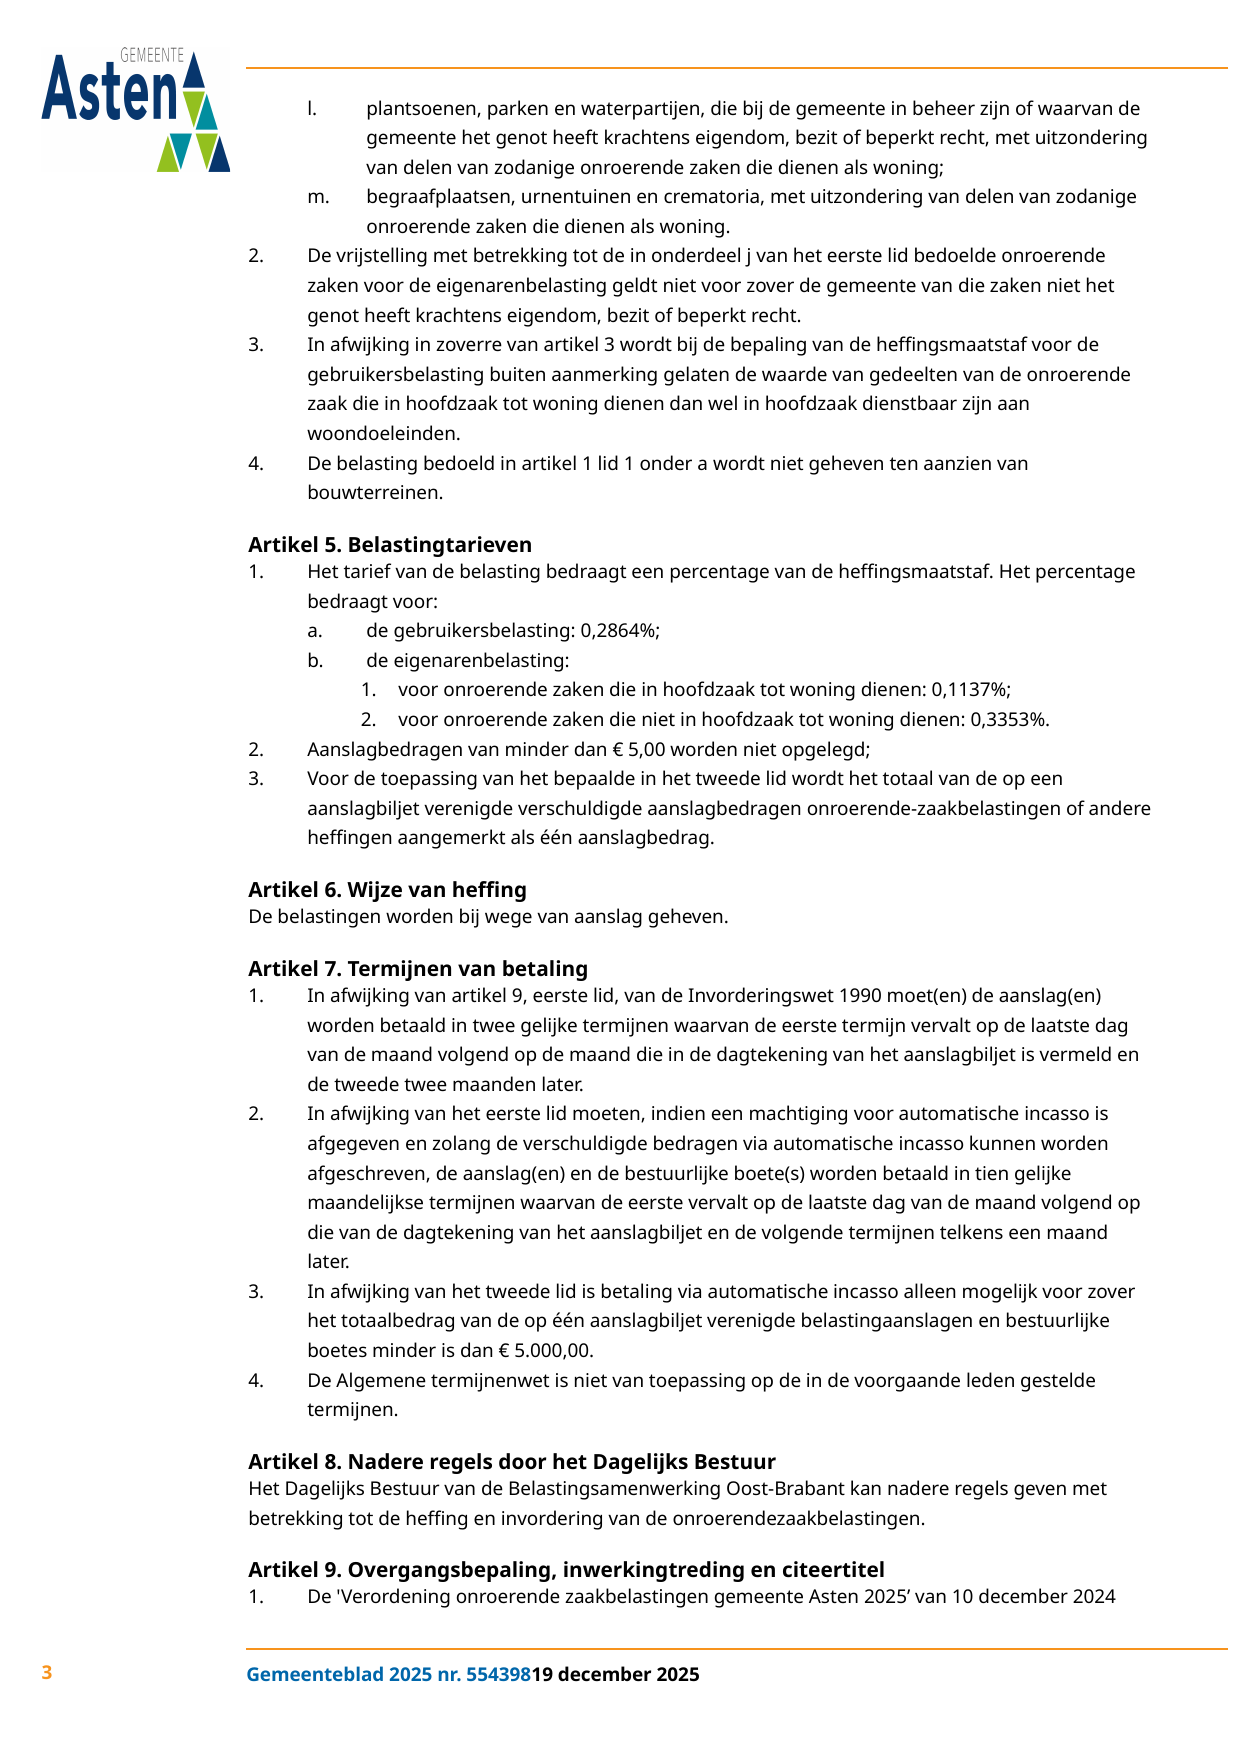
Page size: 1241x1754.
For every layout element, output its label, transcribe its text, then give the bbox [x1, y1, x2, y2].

list de eigenarenbelasting: [307, 647, 1152, 673]
list begraafplaatsen, urnentuinen en crematoria, met uitzondering van delen van zodanige onroerende zaken die dienen als woning. [307, 183, 1152, 239]
list In afwijking van het eerste lid moeten, indien een machtiging voor automatische incasso is afgegeven en zolang de verschuldigde bedragen via automatische incasso kunnen worden afgeschreven, de aanslag(en) en de bestuurlijke boete(s) worden betaald in tien gelijke maandelijkse termijnen waarvan de eerste vervalt op de laatste dag van de maand volgend op die van de dagtekening van het aanslagbiljet en de volgende termijnen telkens een maand later. [248, 1101, 1152, 1274]
text Artikel 9. Overgangsbepaling, inwerkingtreding en citeertitel [248, 1555, 1152, 1584]
list In afwijking in zoverre van artikel 3 wordt bij de bepaling van de heffingsmaatstaf voor de gebruikersbelasting buiten aanmerking gelaten de waarde van gedeelten van de onroerende zaak die in hoofdzaak tot woning dienen dan wel in hoofdzaak dienstbaar zijn aan woondoeleinden. [248, 331, 1152, 446]
text De belastingen worden bij wege van aanslag geheven. [248, 903, 1152, 929]
list Het tarief van de belasting bedraagt een percentage van de heffingsmaatstaf. Het percentage bedraagt voor: [248, 558, 1152, 613]
text Het Dagelijks Bestuur van de Belastingsamenwerking Oost-Brabant kan nadere regels geven met betrekking tot de heffing en invordering van de onroerendezaakbelastingen. [248, 1475, 1152, 1531]
list De vrijstelling met betrekking tot de in onderdeel j van het eerste lid bedoelde onroerende zaken voor de eigenarenbelasting geldt niet voor zover de gemeente van die zaken niet het genot heeft krachtens eigendom, bezit of beperkt recht. [248, 243, 1152, 328]
list Aanslagbedragen van minder dan € 5,00 worden niet opgelegd; [248, 736, 1152, 761]
text Artikel 5. Belastingtarieven [248, 530, 1152, 558]
list In afwijking van het tweede lid is betaling via automatische incasso alleen mogelijk voor zover het totaalbedrag van de op één aanslagbiljet verenigde belastingaanslagen en bestuurlijke boetes minder is dan € 5.000,00. [248, 1278, 1152, 1363]
picture [41, 47, 231, 172]
list In afwijking van artikel 9, eerste lid, van de Invorderingswet 1990 moet(en) de aanslag(en) worden betaald in twee gelijke termijnen waarvan de eerste termijn vervalt op de laatste dag van de maand volgend op de maand die in de dagtekening van het aanslagbiljet is vermeld en de tweede twee maanden later. [248, 982, 1152, 1097]
list De Algemene termijnenwet is niet van toepassing op de in de voorgaande leden gestelde termijnen. [248, 1367, 1152, 1422]
list De belasting bedoeld in artikel 1 lid 1 onder a wordt niet geheven ten aanzien van bouwterreinen. [248, 450, 1152, 505]
list Voor de toepassing van het bepaalde in het tweede lid wordt het totaal van de op een aanslagbiljet verenigde verschuldigde aanslagbedragen onroerende-zaakbelastingen of andere heffingen aangemerkt als één aanslagbedrag. [248, 765, 1152, 850]
list De 'Verordening onroerende zaakbelastingen gemeente Asten 2025’ van 10 december 2024 [248, 1584, 1152, 1609]
text Artikel 7. Termijnen van betaling [248, 954, 1152, 982]
text Artikel 6. Wijze van heffing [248, 875, 1152, 903]
list voor onroerende zaken die in hoofdzaak tot woning dienen: 0,1137%; [361, 677, 1152, 702]
list plantsoenen, parken en waterpartijen, die bij de gemeente in beheer zijn of waarvan de gemeente het genot heeft krachtens eigendom, bezit of beperkt recht, met uitzondering van delen van zodanige onroerende zaken die dienen als woning; [307, 95, 1152, 180]
list de gebruikersbelasting: 0,2864%; [307, 617, 1152, 643]
list voor onroerende zaken die niet in hoofdzaak tot woning dienen: 0,3353%. [361, 706, 1152, 732]
text Artikel 8. Nadere regels door het Dagelijks Bestuur [248, 1447, 1152, 1475]
